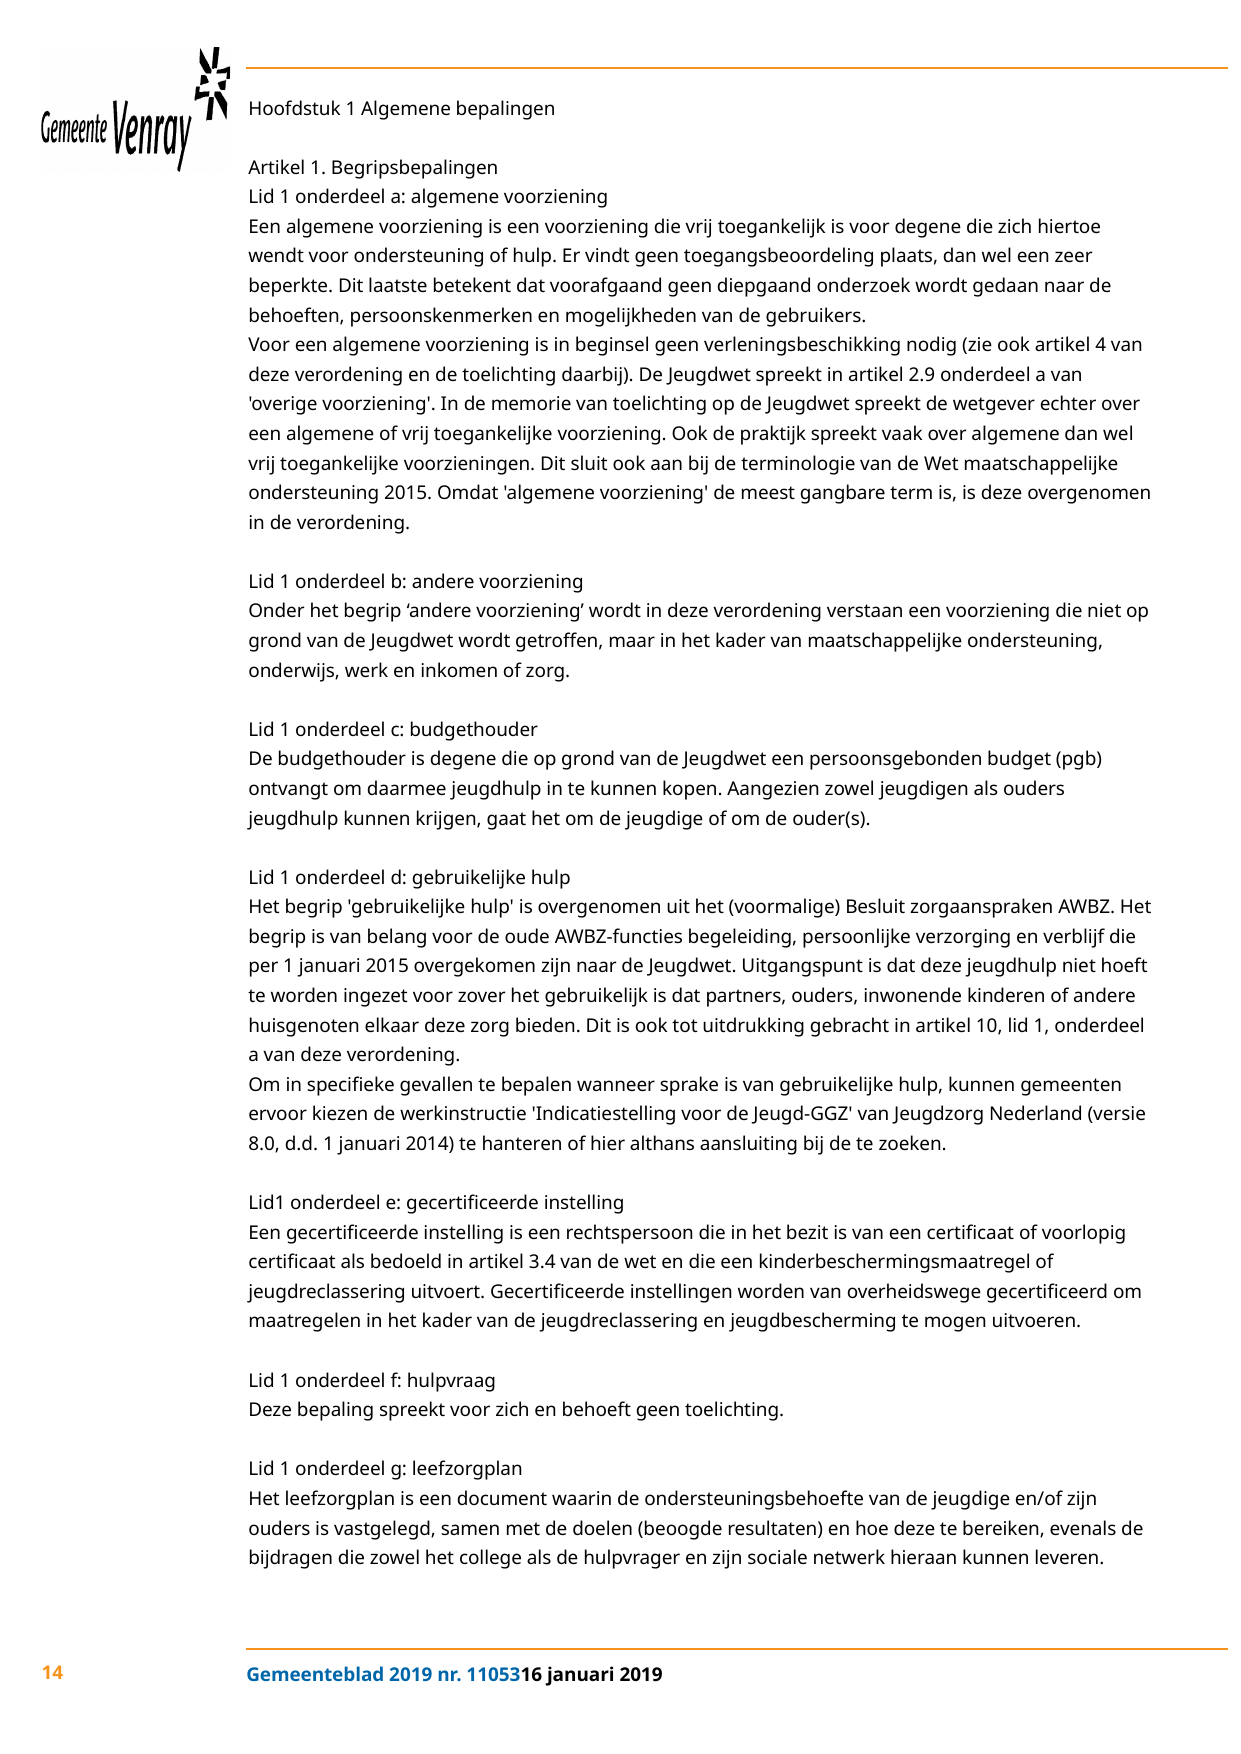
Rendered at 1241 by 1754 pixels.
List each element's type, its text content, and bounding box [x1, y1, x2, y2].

text Onder het begrip ‘andere voorziening’ wordt in deze verordening verstaan een voorziening die niet op grond van de Jeugdwet wordt getroffen, maar in het kader van maatschappelijke ondersteuning, onderwijs, werk en inkomen of zorg. [248, 598, 1152, 683]
text Lid 1 onderdeel b: andere voorziening [248, 568, 1152, 594]
text Een algemene voorziening is een voorziening die vrij toegankelijk is voor degene die zich hiertoe wendt voor ondersteuning of hulp. Er vindt geen toegangsbeoordeling plaats, dan wel een zeer beperkte. Dit laatste betekent dat voorafgaand geen diepgaand onderzoek wordt gedaan naar de behoeften, persoonskenmerken en mogelijkheden van de gebruikers. [248, 213, 1152, 328]
text De budgethouder is degene die op grond van de Jeugdwet een persoonsgebonden budget (pgb) ontvangt om daarmee jeugdhulp in te kunnen kopen. Aangezien zowel jeugdigen als ouders jeugdhulp kunnen krijgen, gaat het om de jeugdige of om de ouder(s). [248, 746, 1152, 831]
text Het begrip 'gebruikelijke hulp' is overgenomen uit het (voormalige) Besluit zorgaanspraken AWBZ. Het begrip is van belang voor de oude AWBZ-functies begeleiding, persoonlijke verzorging en verblijf die per 1 januari 2015 overgekomen zijn naar de Jeugdwet. Uitgangspunt is dat deze jeugdhulp niet hoeft te worden ingezet voor zover het gebruikelijk is dat partners, ouders, inwonende kinderen of andere huisgenoten elkaar deze zorg bieden. Dit is ook tot uitdrukking gebracht in artikel 10, lid 1, onderdeel a van deze verordening. [248, 893, 1152, 1067]
text Artikel 1. Begripsbepalingen [248, 154, 1152, 180]
text Lid 1 onderdeel d: gebruikelijke hulp [248, 864, 1152, 890]
text Lid 1 onderdeel f: hulpvraag [248, 1367, 1152, 1393]
text Voor een algemene voorziening is in beginsel geen verleningsbeschikking nodig (zie ook artikel 4 van deze verordening en de toelichting daarbij). De Jeugdwet spreekt in artikel 2.9 onderdeel a van 'overige voorziening'. In de memorie van toelichting op de Jeugdwet spreekt de wetgever echter over een algemene of vrij toegankelijke voorziening. Ook de praktijk spreekt vaak over algemene dan wel vrij toegankelijke voorzieningen. Dit sluit ook aan bij de terminologie van de Wet maatschappelijke ondersteuning 2015. Omdat 'algemene voorziening' de meest gangbare term is, is deze overgenomen in de verordening. [248, 331, 1152, 535]
text Lid 1 onderdeel g: leefzorgplan [248, 1456, 1152, 1481]
picture [41, 47, 231, 172]
text Lid 1 onderdeel a: algemene voorziening [248, 183, 1152, 209]
text Om in specifieke gevallen te bepalen wanneer sprake is van gebruikelijke hulp, kunnen gemeenten ervoor kiezen de werkinstructie 'Indicatiestelling voor de Jeugd-GGZ' van Jeugdzorg Nederland (versie 8.0, d.d. 1 januari 2014) te hanteren of hier althans aansluiting bij de te zoeken. [248, 1071, 1152, 1156]
text Een gecertificeerde instelling is een rechtspersoon die in het bezit is van een certificaat of voorlopig certificaat als bedoeld in artikel 3.4 van de wet en die een kinderbeschermingsmaatregel of jeugdreclassering uitvoert. Gecertificeerde instellingen worden van overheidswege gecertificeerd om maatregelen in het kader van de jeugdreclassering en jeugdbescherming te mogen uitvoeren. [248, 1219, 1152, 1333]
text Lid1 onderdeel e: gecertificeerde instelling [248, 1189, 1152, 1215]
text Het leefzorgplan is een document waarin de ondersteuningsbehoefte van de jeugdige en/of zijn ouders is vastgelegd, samen met de doelen (beoogde resultaten) en hoe deze te bereiken, evenals de bijdragen die zowel het college als de hulpvrager en zijn sociale netwerk hieraan kunnen leveren. [248, 1485, 1152, 1570]
text Lid 1 onderdeel c: budgethouder [248, 716, 1152, 742]
text Hoofdstuk 1 Algemene bepalingen [248, 95, 1152, 121]
text Deze bepaling spreekt voor zich en behoeft geen toelichting. [248, 1396, 1152, 1422]
